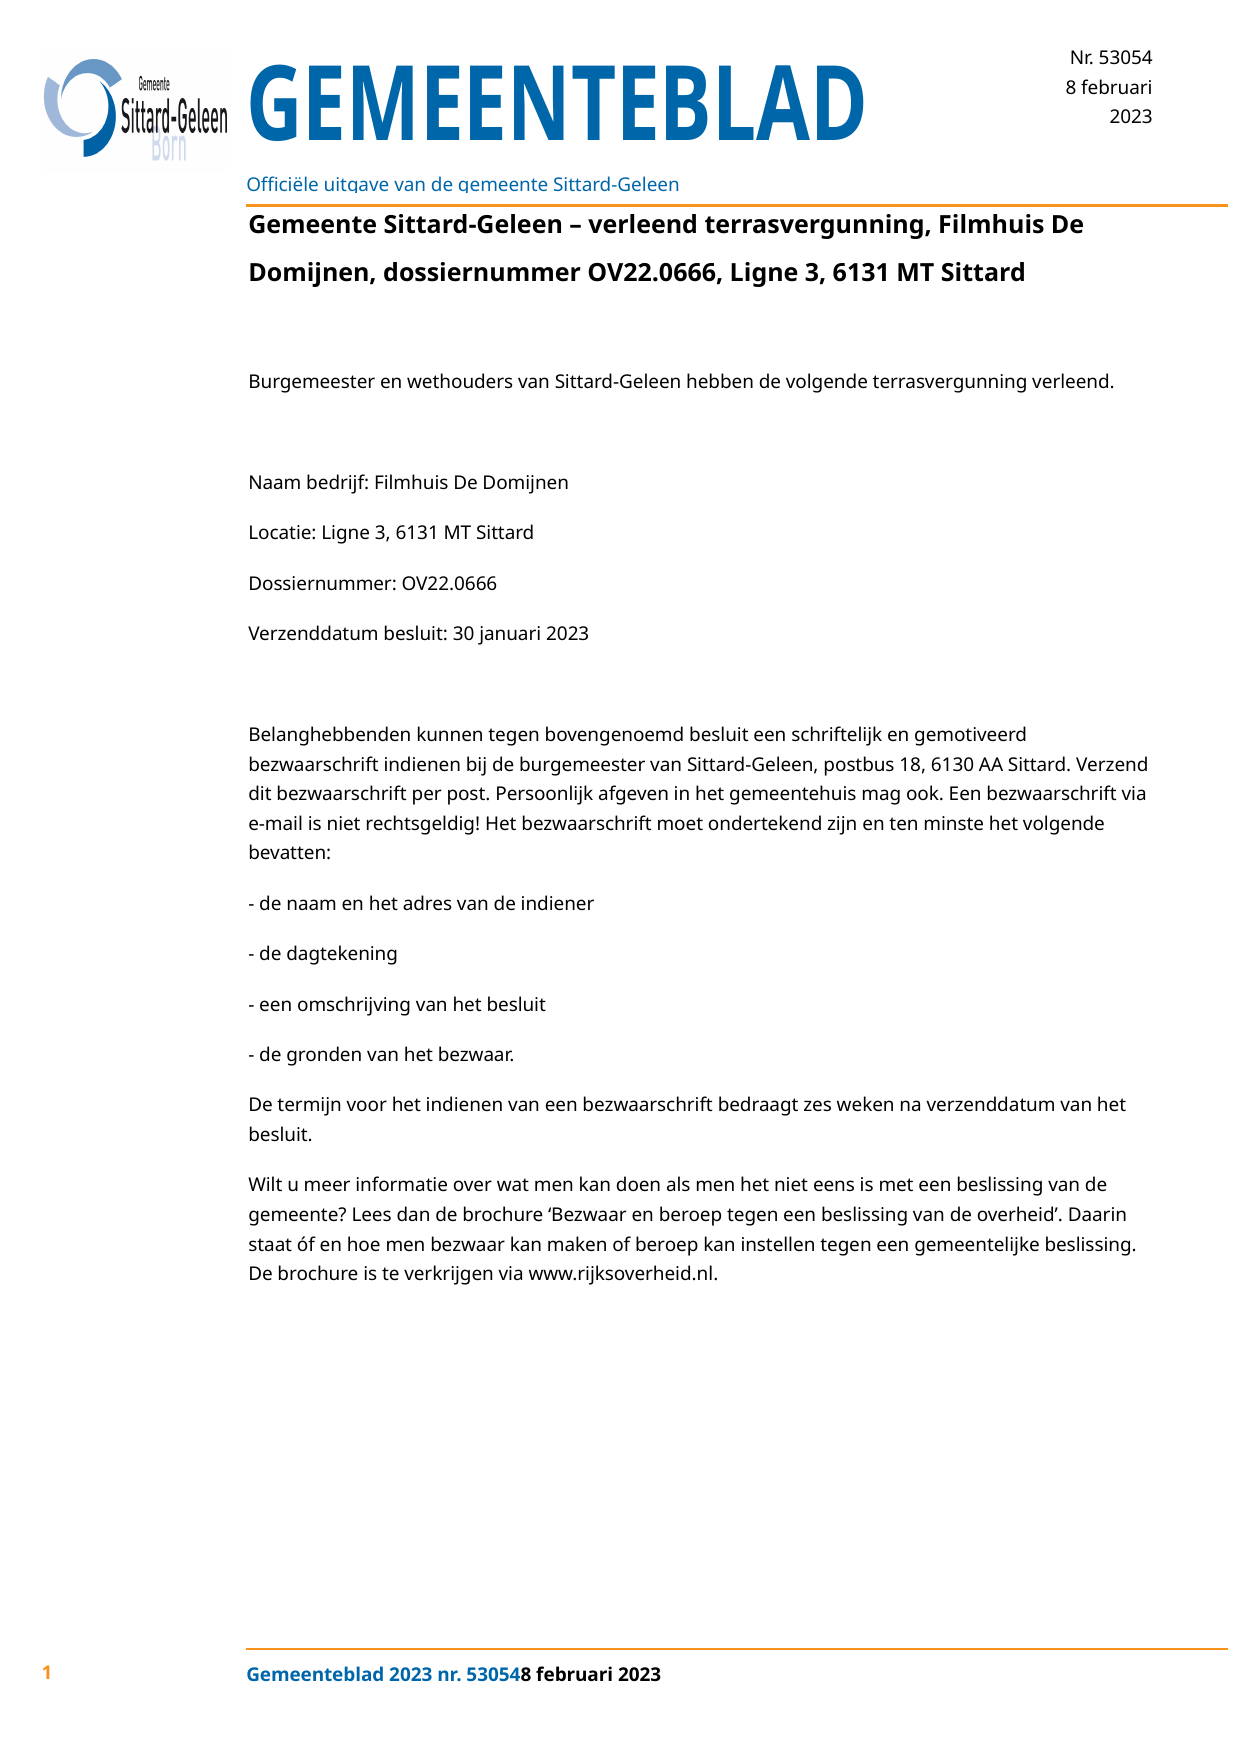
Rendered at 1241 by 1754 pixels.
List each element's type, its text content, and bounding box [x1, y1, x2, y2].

text Gemeente Sittard-Geleen – verleend terrasvergunning, Filmhuis De Domijnen, dossiernummer OV22.0666, Ligne 3, 6131 MT Sittard [248, 207, 1152, 288]
text Locatie: Ligne 3, 6131 MT Sittard [248, 519, 1152, 545]
text Burgemeester en wethouders van Sittard-Geleen hebben de volgende terrasvergunning verleend. [248, 368, 1152, 394]
text Verzenddatum besluit: 30 januari 2023 [248, 620, 1152, 646]
text - de dagtekening [248, 940, 1152, 966]
text Belanghebbenden kunnen tegen bovengenoemd besluit een schriftelijk en gemotiveerd bezwaarschrift indienen bij de burgemeester van Sittard-Geleen, postbus 18, 6130 AA Sittard. Verzend dit bezwaarschrift per post. Persoonlijk afgeven in het gemeentehuis mag ook. Een bezwaarschrift via e-mail is niet rechtsgeldig! Het bezwaarschrift moet ondertekend zijn en ten minste het volgende bevatten: [248, 721, 1152, 865]
text Naam bedrijf: Filmhuis De Domijnen [248, 469, 1152, 495]
text - de naam en het adres van de indiener [248, 890, 1152, 916]
text De termijn voor het indienen van een bezwaarschrift bedraagt zes weken na verzenddatum van het besluit. [248, 1092, 1152, 1147]
text - een omschrijving van het besluit [248, 991, 1152, 1017]
text - de gronden van het bezwaar. [248, 1041, 1152, 1067]
picture [41, 47, 231, 172]
text Wilt u meer informatie over wat men kan doen als men het niet eens is met een beslissing van de gemeente? Lees dan de brochure ‘Bezwaar en beroep tegen een beslissing van de overheid’. Daarin staat óf en hoe men bezwaar kan maken of beroep kan instellen tegen een gemeentelijke beslissing. De brochure is te verkrijgen via www.rijksoverheid.nl. [248, 1172, 1152, 1286]
text Dossiernummer: OV22.0666 [248, 570, 1152, 596]
